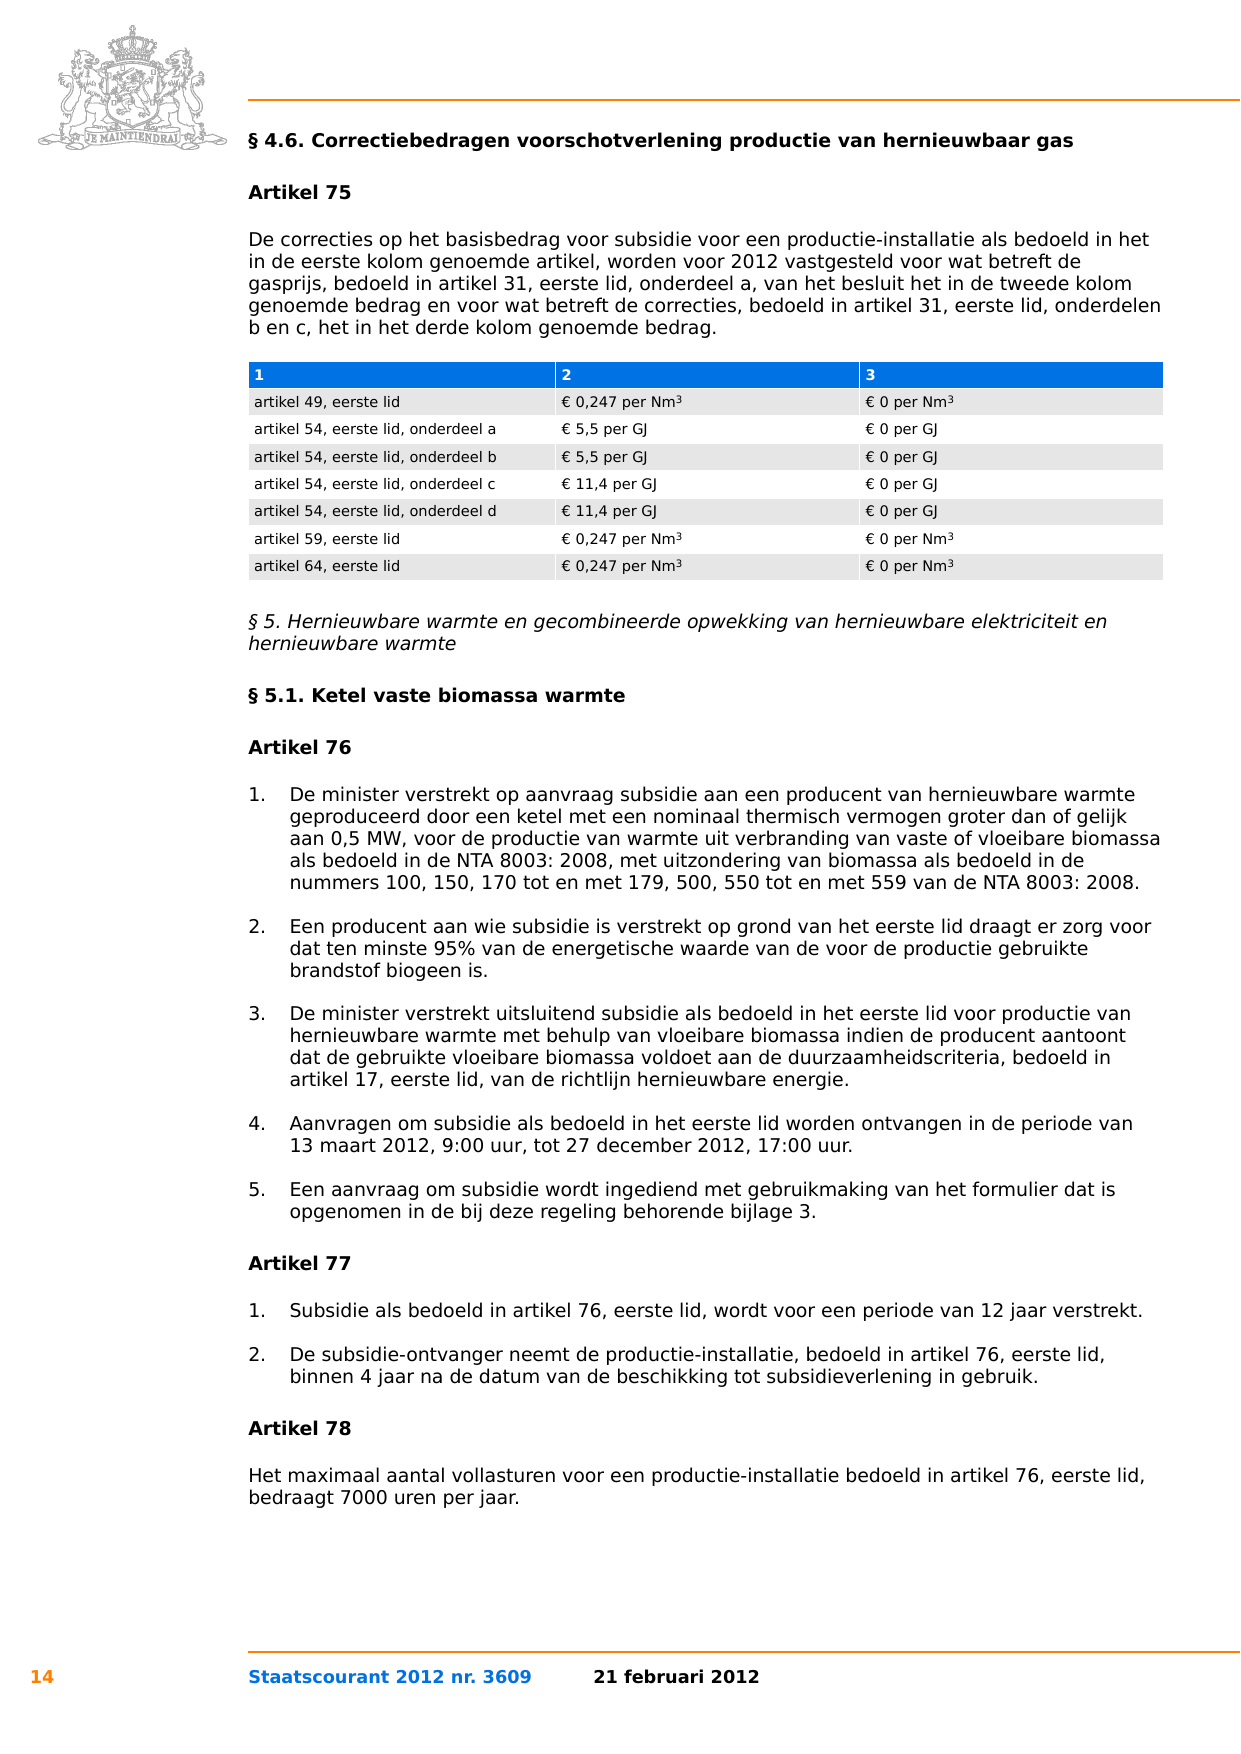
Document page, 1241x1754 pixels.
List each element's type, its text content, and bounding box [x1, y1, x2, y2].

subtitle Artikel 78 [248, 1418, 1163, 1440]
table_cell € 0,247 per Nm3 [556, 554, 859, 580]
table_cell artikel 54, eerste lid, onderdeel d [249, 499, 555, 525]
text De correcties op het basisbedrag voor subsidie voor een productie-installatie als bedoeld in het in de eerste kolom genoemde artikel, worden voor 2012 vastgesteld voor wat betreft de gasprijs, bedoeld in artikel 31, eerste lid, onderdeel a, van het besluit het in de tweede kolom genoemde bedrag en voor wat betreft de correcties, bedoeld in artikel 31, eerste lid, onderdelen b en c, het in het derde kolom genoemde bedrag. [248, 229, 1163, 339]
table_cell € 0 per GJ [860, 416, 1163, 443]
table_header 3 [860, 362, 1163, 388]
text 2. De subsidie-ontvanger neemt de productie-installatie, bedoeld in artikel 76, eerste lid, binnen 4 jaar na de datum van de beschikking tot subsidieverlening in gebruik. [248, 1344, 1163, 1388]
table_cell € 0 per Nm3 [860, 554, 1163, 580]
subtitle Artikel 76 [248, 737, 1163, 759]
subtitle § 5. Hernieuwbare warmte en gecombineerde opwekking van hernieuwbare elektriciteit en hernieuwbare warmte [248, 611, 1163, 655]
table_cell € 0,247 per Nm3 [556, 526, 859, 552]
text 4. Aanvragen om subsidie als bedoeld in het eerste lid worden ontvangen in de periode van 13 maart 2012, 9:00 uur, tot 27 december 2012, 17:00 uur. [248, 1113, 1163, 1157]
table_header 2 [556, 362, 859, 388]
table_cell € 0 per GJ [860, 499, 1163, 525]
text 5. Een aanvraag om subsidie wordt ingediend met gebruikmaking van het formulier dat is opgenomen in de bij deze regeling behorende bijlage 3. [248, 1179, 1163, 1223]
text 3. De minister verstrekt uitsluitend subsidie als bedoeld in het eerste lid voor productie van hernieuwbare warmte met behulp van vloeibare biomassa indien de producent aantoont dat de gebruikte vloeibare biomassa voldoet aan de duurzaamheidscriteria, bedoeld in artikel 17, eerste lid, van de richtlijn hernieuwbare energie. [248, 1003, 1163, 1091]
subtitle § 4.6. Correctiebedragen voorschotverlening productie van hernieuwbaar gas [248, 130, 1163, 152]
table_cell € 5,5 per GJ [556, 444, 859, 470]
table_cell € 0 per GJ [860, 471, 1163, 498]
table_header 1 [249, 362, 555, 388]
table_cell artikel 54, eerste lid, onderdeel a [249, 416, 555, 443]
table_cell € 11,4 per GJ [556, 499, 859, 525]
picture [38, 25, 227, 150]
subtitle Artikel 75 [248, 182, 1163, 204]
table_cell € 0 per GJ [860, 444, 1163, 470]
table_cell € 0 per Nm3 [860, 526, 1163, 552]
subtitle Artikel 77 [248, 1253, 1163, 1275]
text 1. Subsidie als bedoeld in artikel 76, eerste lid, wordt voor een periode van 12 jaar verstrekt. [248, 1300, 1163, 1322]
table_cell artikel 64, eerste lid [249, 554, 555, 580]
text Het maximaal aantal vollasturen voor een productie-installatie bedoeld in artikel 76, eerste lid, bedraagt 7000 uren per jaar. [248, 1465, 1163, 1509]
text 1. De minister verstrekt op aanvraag subsidie aan een producent van hernieuwbare warmte geproduceerd door een ketel met een nominaal thermisch vermogen groter dan of gelijk aan 0,5 MW, voor de productie van warmte uit verbranding van vaste of vloeibare biomassa als bedoeld in de NTA 8003: 2008, met uitzondering van biomassa als bedoeld in de nummers 100, 150, 170 tot en met 179, 500, 550 tot en met 559 van de NTA 8003: 2008. [248, 784, 1163, 894]
table_cell artikel 49, eerste lid [249, 389, 555, 415]
table_cell € 0 per Nm3 [860, 389, 1163, 415]
table_cell € 0,247 per Nm3 [556, 389, 859, 415]
subtitle § 5.1. Ketel vaste biomassa warmte [248, 685, 1163, 707]
table_cell € 11,4 per GJ [556, 471, 859, 498]
table_cell artikel 54, eerste lid, onderdeel b [249, 444, 555, 470]
text 2. Een producent aan wie subsidie is verstrekt op grond van het eerste lid draagt er zorg voor dat ten minste 95% van de energetische waarde van de voor de productie gebruikte brandstof biogeen is. [248, 916, 1163, 981]
table_cell € 5,5 per GJ [556, 416, 859, 443]
table_cell artikel 59, eerste lid [249, 526, 555, 552]
table_cell artikel 54, eerste lid, onderdeel c [249, 471, 555, 498]
